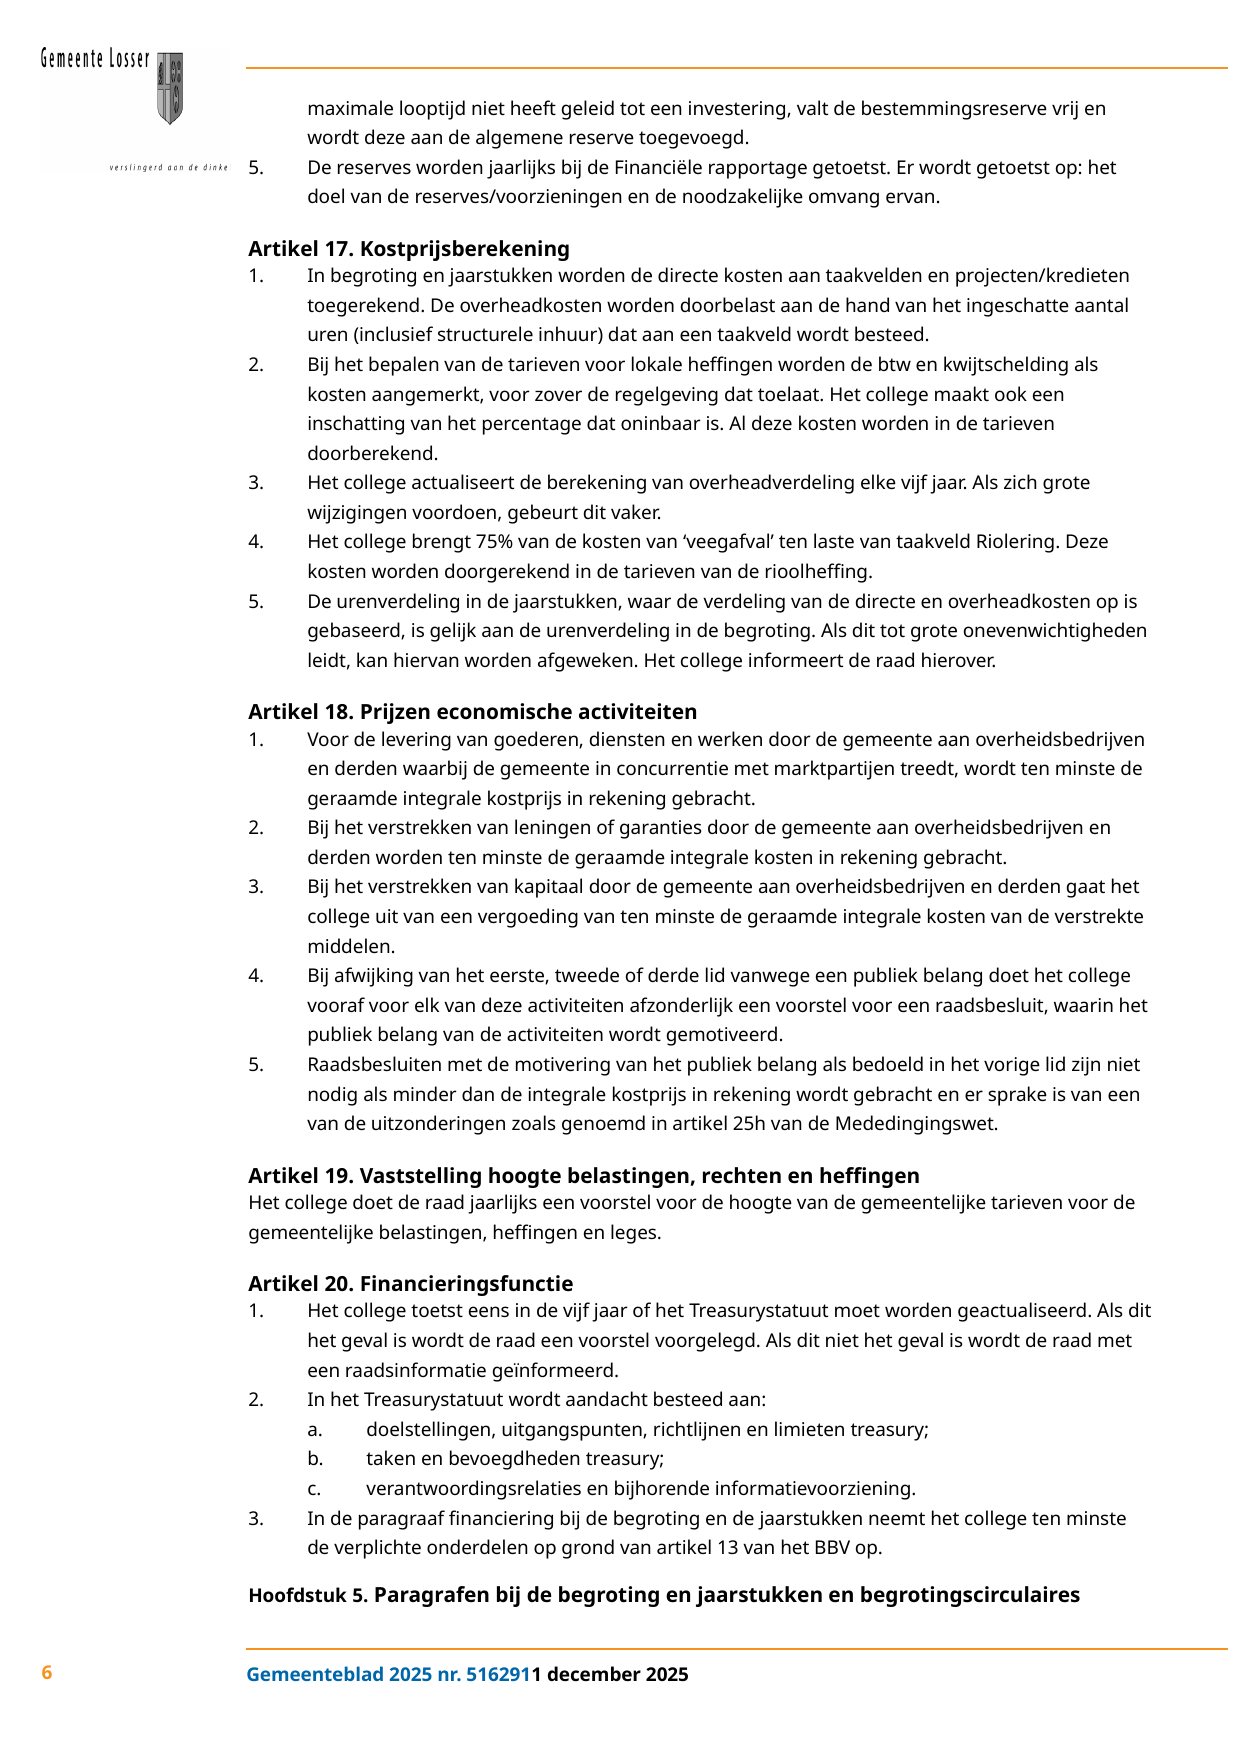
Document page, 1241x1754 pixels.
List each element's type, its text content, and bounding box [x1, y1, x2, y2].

list In het Treasurystatuut wordt aandacht besteed aan: [248, 1386, 1152, 1412]
list Bij het verstrekken van leningen of garanties door de gemeente aan overheidsbedrijven en derden worden ten minste de geraamde integrale kosten in rekening gebracht. [248, 814, 1152, 870]
list In begroting en jaarstukken worden de directe kosten aan taakvelden en projecten/kredieten toegerekend. De overheadkosten worden doorbelast aan de hand van het ingeschatte aantal uren (inclusief structurele inhuur) dat aan een taakveld wordt besteed. [248, 262, 1152, 347]
list doelstellingen, uitgangspunten, richtlijnen en limieten treasury; [307, 1416, 1152, 1442]
list Het college actualiseert de berekening van overheadverdeling elke vijf jaar. Als zich grote wijzigingen voordoen, gebeurt dit vaker. [248, 469, 1152, 525]
list taken en bevoegdheden treasury; [307, 1446, 1152, 1471]
list Raadsbesluiten met de motivering van het publiek belang als bedoeld in het vorige lid zijn niet nodig als minder dan de integrale kostprijs in rekening wordt gebracht en er sprake is van een van de uitzonderingen zoals genoemd in artikel 25h van de Mededingingswet. [248, 1051, 1152, 1136]
list Het college toetst eens in de vijf jaar of het Treasurystatuut moet worden geactualiseerd. Als dit het geval is wordt de raad een voorstel voorgelegd. Als dit niet het geval is wordt de raad met een raadsinformatie geïnformeerd. [248, 1298, 1152, 1383]
list Het college brengt 75% van de kosten van ‘veegafval’ ten laste van taakveld Riolering. Deze kosten worden doorgerekend in de tarieven van de rioolheffing. [248, 529, 1152, 584]
text Artikel 18. Prijzen economische activiteiten [248, 697, 1152, 726]
picture [41, 47, 231, 172]
text Artikel 20. Financieringsfunctie [248, 1269, 1152, 1298]
list maximale looptijd niet heeft geleid tot een investering, valt de bestemmingsreserve vrij en wordt deze aan de algemene reserve toegevoegd. [248, 95, 1152, 150]
text Artikel 17. Kostprijsberekening [248, 234, 1152, 262]
list Bij het verstrekken van kapitaal door de gemeente aan overheidsbedrijven en derden gaat het college uit van een vergoeding van ten minste de geraamde integrale kosten van de verstrekte middelen. [248, 874, 1152, 959]
list De reserves worden jaarlijks bij de Financiële rapportage getoetst. Er wordt getoetst op: het doel van de reserves/voorzieningen en de noodzakelijke omvang ervan. [248, 154, 1152, 209]
list Bij afwijking van het eerste, tweede of derde lid vanwege een publiek belang doet het college vooraf voor elk van deze activiteiten afzonderlijk een voorstel voor een raadsbesluit, waarin het publiek belang van de activiteiten wordt gemotiveerd. [248, 962, 1152, 1047]
list verantwoordingsrelaties en bijhorende informatievoorziening. [307, 1475, 1152, 1501]
text Hoofdstuk 5. Paragrafen bij de begroting en jaarstukken en begrotingscirculaires [248, 1580, 1152, 1608]
list Voor de levering van goederen, diensten en werken door de gemeente aan overheidsbedrijven en derden waarbij de gemeente in concurrentie met marktpartijen treedt, wordt ten minste de geraamde integrale kostprijs in rekening gebracht. [248, 726, 1152, 811]
text Artikel 19. Vaststelling hoogte belastingen, rechten en heffingen [248, 1161, 1152, 1189]
list In de paragraaf financiering bij de begroting en de jaarstukken neemt het college ten minste de verplichte onderdelen op grond van artikel 13 van het BBV op. [248, 1505, 1152, 1560]
text Het college doet de raad jaarlijks een voorstel voor de hoogte van de gemeentelijke tarieven voor de gemeentelijke belastingen, heffingen en leges. [248, 1189, 1152, 1244]
list Bij het bepalen van de tarieven voor lokale heffingen worden de btw en kwijtschelding als kosten aangemerkt, voor zover de regelgeving dat toelaat. Het college maakt ook een inschatting van het percentage dat oninbaar is. Al deze kosten worden in de tarieven doorberekend. [248, 351, 1152, 466]
list De urenverdeling in de jaarstukken, waar de verdeling van de directe en overheadkosten op is gebaseerd, is gelijk aan de urenverdeling in de begroting. Als dit tot grote onevenwichtigheden leidt, kan hiervan worden afgeweken. Het college informeert de raad hierover. [248, 588, 1152, 673]
